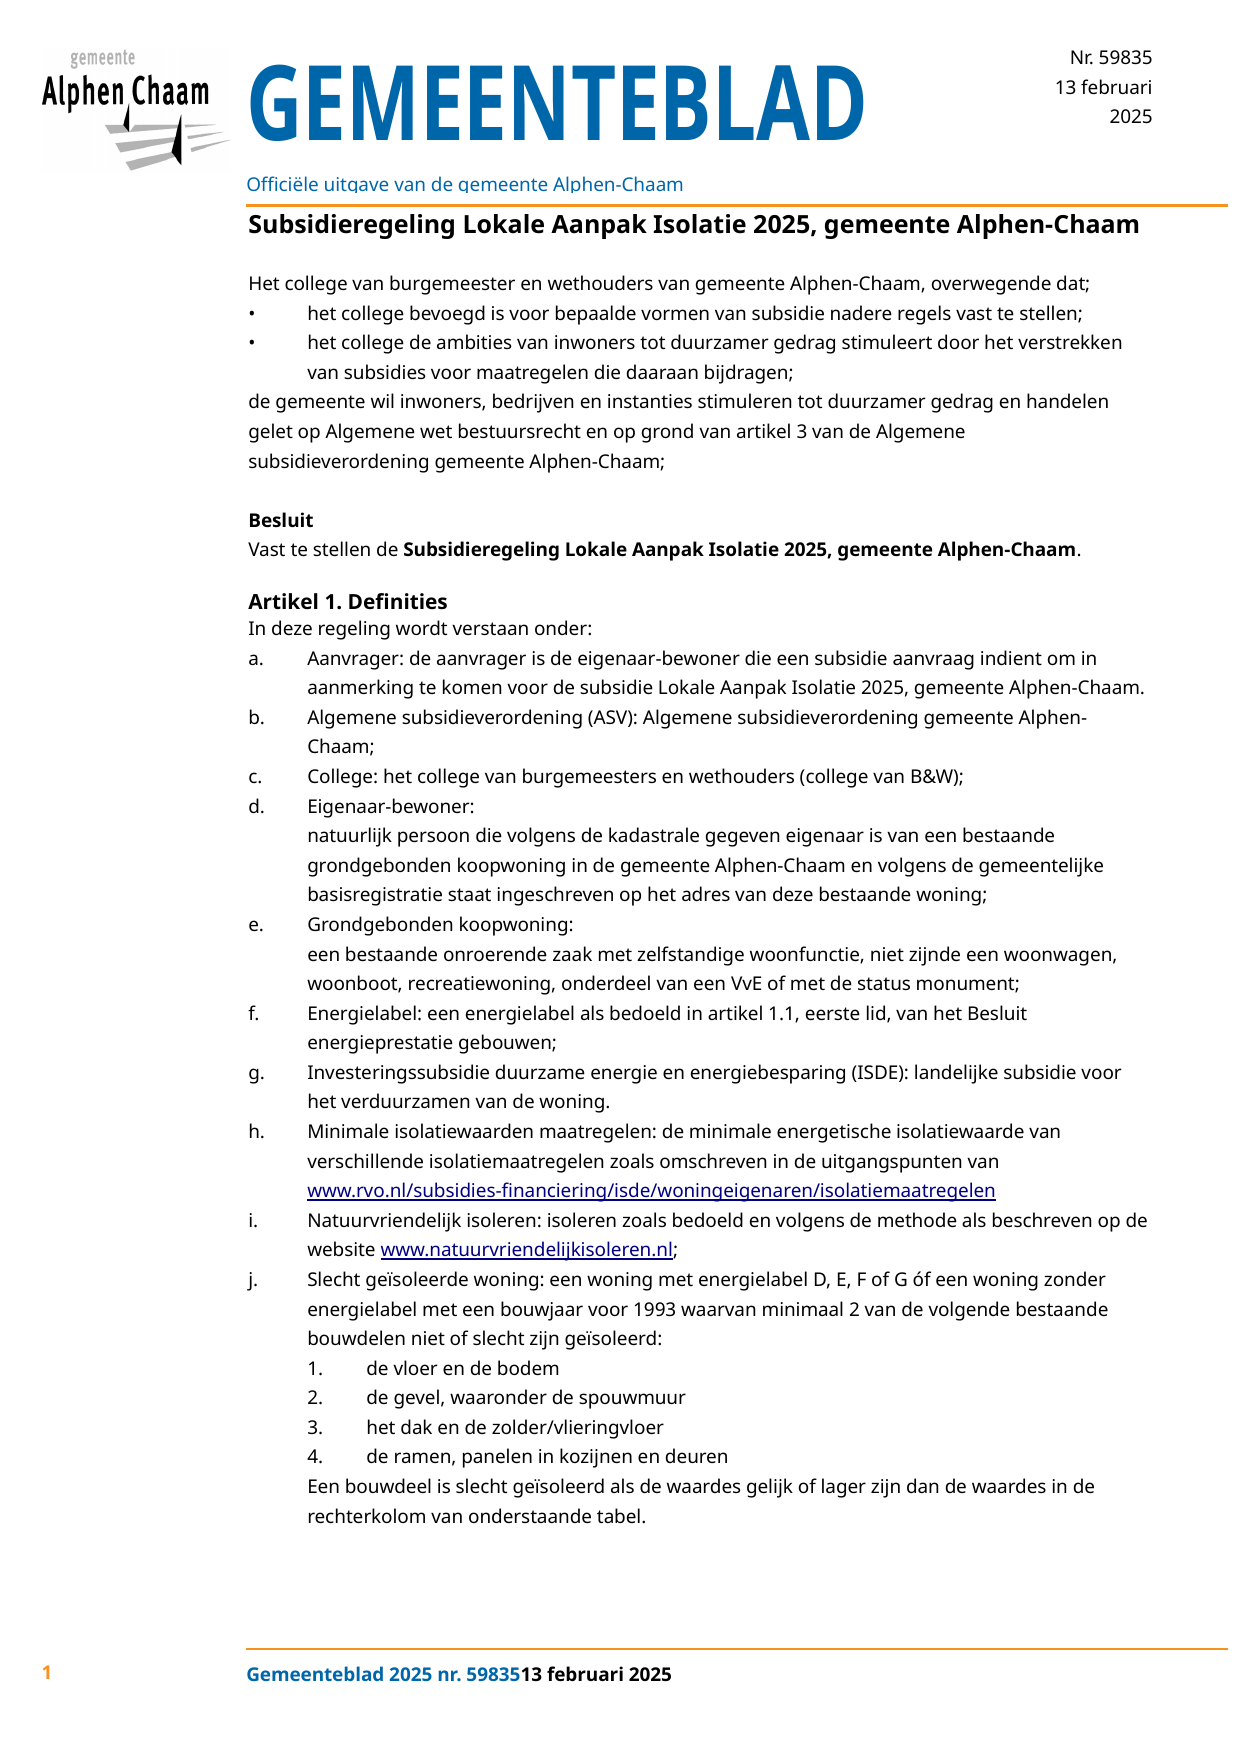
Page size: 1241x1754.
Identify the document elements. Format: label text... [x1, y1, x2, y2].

list de ramen, panelen in kozijnen en deuren [307, 1444, 1152, 1469]
picture [41, 47, 231, 172]
list het college de ambities van inwoners tot duurzamer gedrag stimuleert door het verstrekken van subsidies voor maatregelen die daaraan bijdragen; [248, 329, 1152, 385]
list Minimale isolatiewaarden maatregelen: de minimale energetische isolatiewaarde van verschillende isolatiemaatregelen zoals omschreven in de uitgangspunten van www.rvo.nl/subsidies-financiering/isde/woningeigenaren/isolatiemaatregelen [248, 1118, 1152, 1203]
text gelet op Algemene wet bestuursrecht en op grond van artikel 3 van de Algemene subsidieverordening gemeente Alphen-Chaam; [248, 418, 1152, 473]
list Natuurvriendelijk isoleren: isoleren zoals bedoeld en volgens de methode als beschreven op de website www.natuurvriendelijkisoleren.nl; [248, 1207, 1152, 1262]
list Een bouwdeel is slecht geïsoleerd als de waardes gelijk of lager zijn dan de waardes in de rechterkolom van onderstaande tabel. [248, 1473, 1152, 1529]
list Algemene subsidieverordening (ASV): Algemene subsidieverordening gemeente Alphen-Chaam; [248, 704, 1152, 759]
list het dak en de zolder/vlieringvloer [307, 1414, 1152, 1440]
list College: het college van burgemeesters en wethouders (college van B&W); [248, 763, 1152, 789]
text In deze regeling wordt verstaan onder: [248, 615, 1152, 641]
text Het college van burgemeester en wethouders van gemeente Alphen-Chaam, overwegende dat; [248, 270, 1152, 296]
list Energielabel: een energielabel als bedoeld in artikel 1.1, eerste lid, van het Besluit energieprestatie gebouwen; [248, 1000, 1152, 1055]
list een bestaande onroerende zaak met zelfstandige woonfunctie, niet zijnde een woonwagen, woonboot, recreatiewoning, onderdeel van een VvE of met de status monument; [248, 941, 1152, 996]
list Aanvrager: de aanvrager is de eigenaar-bewoner die een subsidie aanvraag indient om in aanmerking te komen voor de subsidie Lokale Aanpak Isolatie 2025, gemeente Alphen-Chaam. [248, 645, 1152, 700]
list Grondgebonden koopwoning: [248, 911, 1152, 937]
text de gemeente wil inwoners, bedrijven en instanties stimuleren tot duurzamer gedrag en handelen [248, 389, 1152, 414]
list Investeringssubsidie duurzame energie en energiebesparing (ISDE): landelijke subsidie voor het verduurzamen van de woning. [248, 1059, 1152, 1114]
list Eigenaar-bewoner: [248, 793, 1152, 819]
list Slecht geïsoleerde woning: een woning met energielabel D, E, F of G óf een woning zonder energielabel met een bouwjaar voor 1993 waarvan minimaal 2 van de volgende bestaande bouwdelen niet of slecht zijn geïsoleerd: [248, 1266, 1152, 1351]
text Subsidieregeling Lokale Aanpak Isolatie 2025, gemeente Alphen-Chaam [248, 207, 1152, 241]
text Artikel 1. Definities [248, 587, 1152, 615]
list de vloer en de bodem [307, 1355, 1152, 1381]
list het college bevoegd is voor bepaalde vormen van subsidie nadere regels vast te stellen; [248, 300, 1152, 326]
list de gevel, waaronder de spouwmuur [307, 1384, 1152, 1410]
text Vast te stellen de Subsidieregeling Lokale Aanpak Isolatie 2025, gemeente Alphen-Chaam. [248, 537, 1152, 562]
text Besluit [248, 507, 1152, 533]
list natuurlijk persoon die volgens de kadastrale gegeven eigenaar is van een bestaande grondgebonden koopwoning in de gemeente Alphen-Chaam en volgens de gemeentelijke basisregistratie staat ingeschreven op het adres van deze bestaande woning; [248, 822, 1152, 907]
